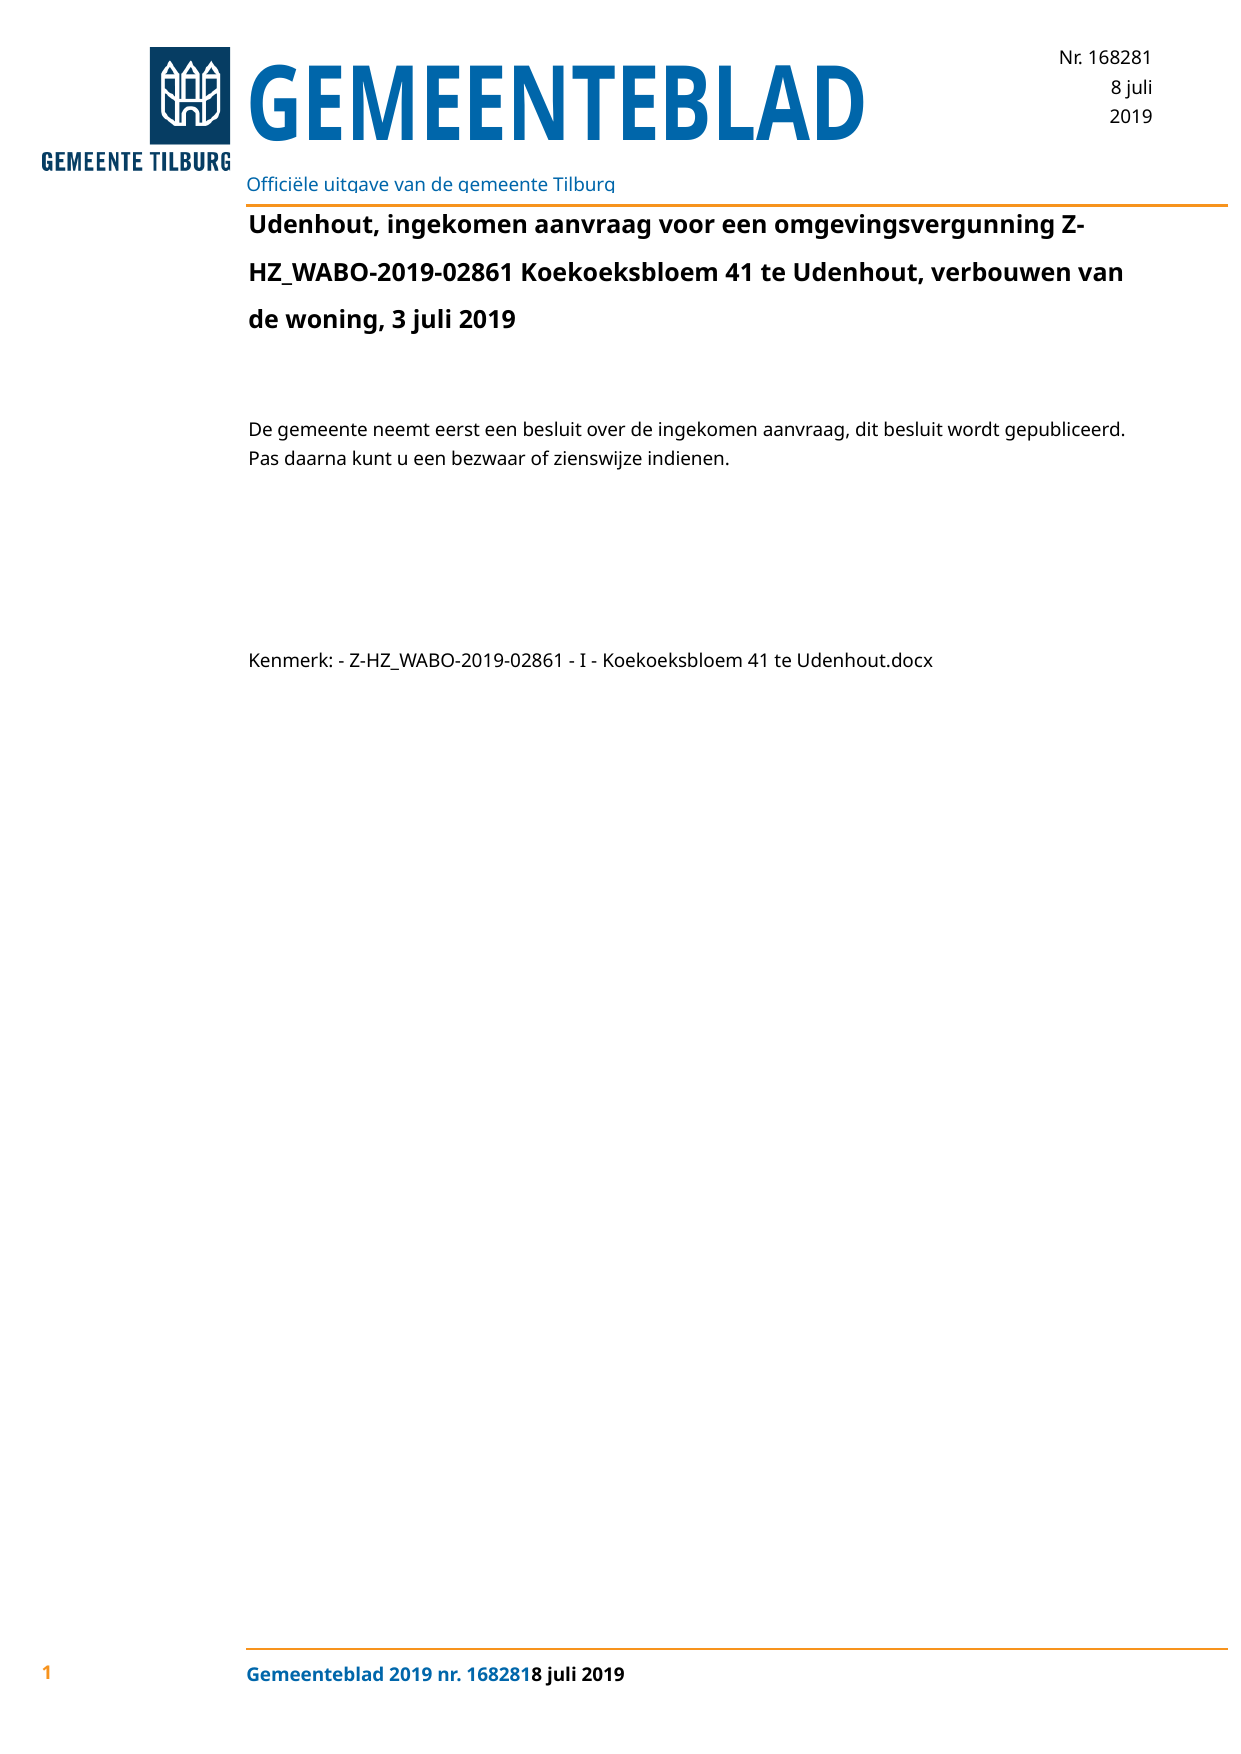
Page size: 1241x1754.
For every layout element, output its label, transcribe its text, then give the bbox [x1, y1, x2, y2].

picture [41, 47, 231, 172]
text Udenhout, ingekomen aanvraag voor een omgevingsvergunning Z-HZ_WABO-2019-02861 Koekoeksbloem 41 te Udenhout, verbouwen van de woning, 3 juli 2019 [248, 207, 1152, 336]
text De gemeente neemt eerst een besluit over de ingekomen aanvraag, dit besluit wordt gepubliceerd. Pas daarna kunt u een bezwaar of zienswijze indienen. [248, 416, 1152, 471]
text Kenmerk: - Z-HZ_WABO-2019-02861 - I - Koekoeksbloem 41 te Udenhout.docx [248, 647, 1152, 673]
